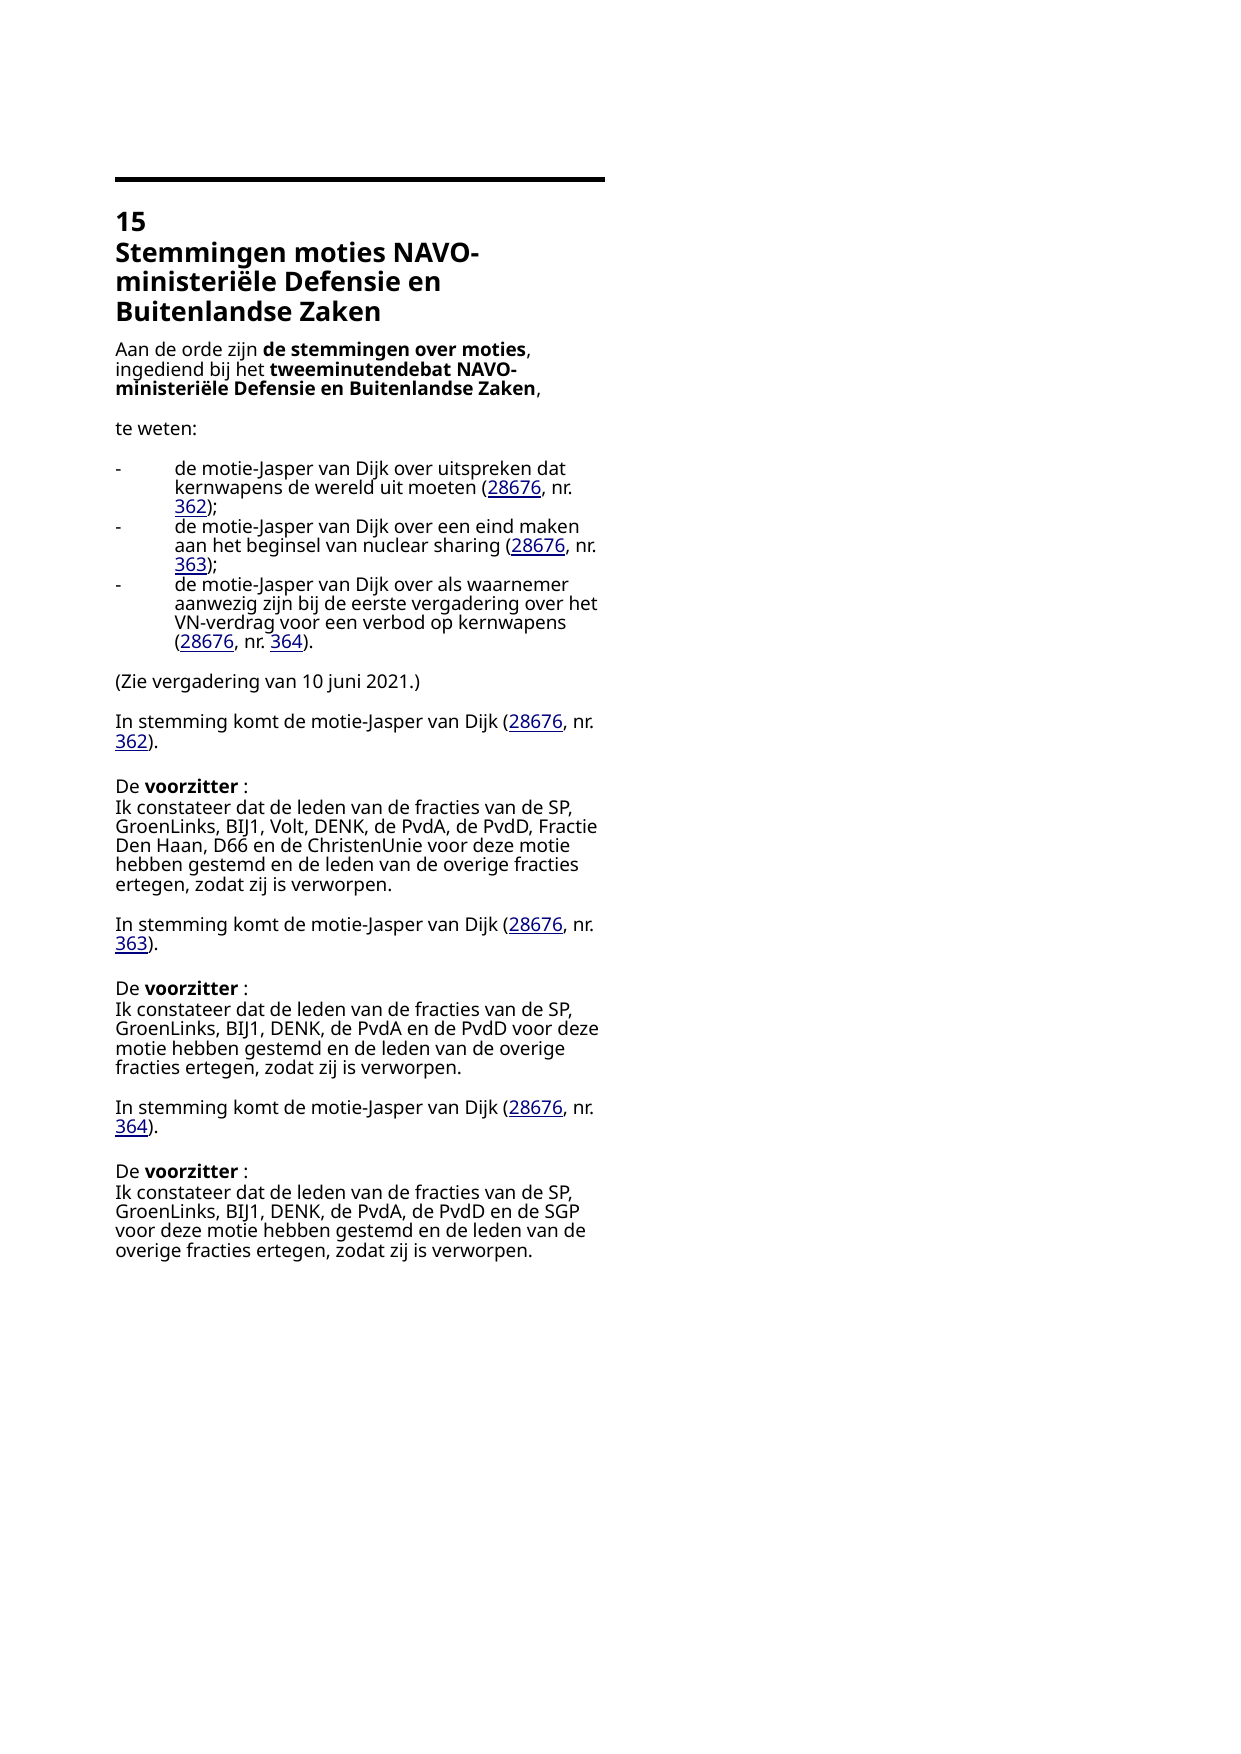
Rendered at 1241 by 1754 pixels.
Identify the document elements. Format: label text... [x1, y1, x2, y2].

list de motie-Jasper van Dijk over een eind maken aan het beginsel van nuclear sharing (28676, nr. 363); [115, 518, 605, 576]
text Ik constateer dat de leden van de fracties van de SP, GroenLinks, BIJ1, DENK, de PvdA en de PvdD voor deze motie hebben gestemd en de leden van de overige fracties ertegen, zodat zij is verworpen. [115, 1001, 605, 1078]
list de motie-Jasper van Dijk over als waarnemer aanwezig zijn bij de eerste vergadering over het VN-verdrag voor een verbod op kernwapens (28676, nr. 364). [115, 576, 605, 653]
list de motie-Jasper van Dijk over uitspreken dat kernwapens de wereld uit moeten (28676, nr. 362); [115, 460, 605, 518]
text In stemming komt de motie-Jasper van Dijk (28676, nr. 363). [115, 916, 605, 954]
text Aan de orde zijn de stemmingen over moties, ingediend bij het tweeminutendebat NAVO-ministeriële Defensie en Buitenlandse Zaken, [115, 341, 605, 399]
text te weten: [115, 420, 605, 439]
text Ik constateer dat de leden van de fracties van de SP, GroenLinks, BIJ1, Volt, DENK, de PvdA, de PvdD, Fractie Den Haan, D66 en de ChristenUnie voor deze motie hebben gestemd en de leden van de overige fracties ertegen, zodat zij is verworpen. [115, 799, 605, 895]
text De voorzitter : [115, 1158, 605, 1184]
text 15 [115, 203, 605, 239]
text De voorzitter : [115, 975, 605, 1001]
text In stemming komt de motie-Jasper van Dijk (28676, nr. 364). [115, 1099, 605, 1137]
text (Zie vergadering van 10 juni 2021.) [115, 673, 605, 693]
text Ik constateer dat de leden van de fracties van de SP, GroenLinks, BIJ1, DENK, de PvdA, de PvdD en de SGP voor deze motie hebben gestemd en de leden van de overige fracties ertegen, zodat zij is verworpen. [115, 1184, 605, 1261]
text De voorzitter : [115, 773, 605, 799]
text In stemming komt de motie-Jasper van Dijk (28676, nr. 362). [115, 713, 605, 752]
text Stemmingen moties NAVO-ministeriële Defensie en Buitenlandse Zaken [115, 239, 605, 341]
